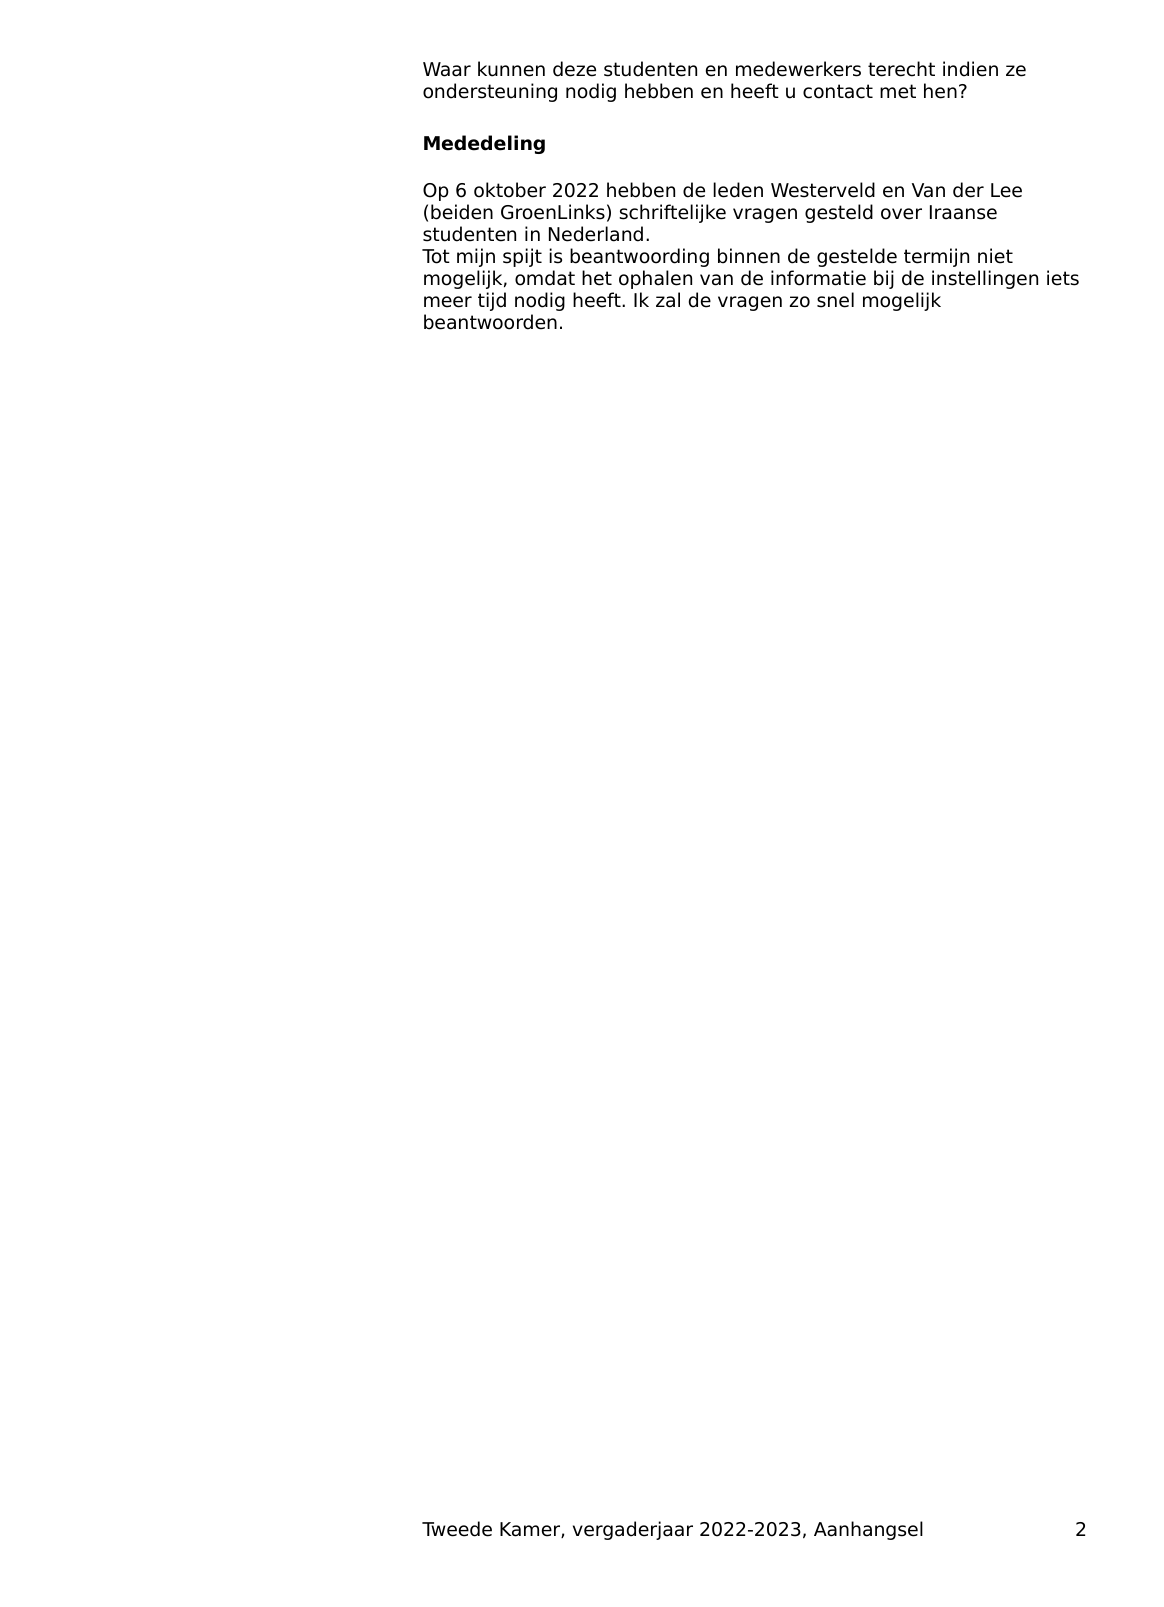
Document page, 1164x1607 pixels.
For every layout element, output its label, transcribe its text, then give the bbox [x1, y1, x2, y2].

subtitle Mededeling [422, 133, 1087, 155]
text Op 6 oktober 2022 hebben de leden Westerveld en Van der Lee (beiden GroenLinks) schriftelijke vragen gesteld over Iraanse studenten in Nederland. [422, 180, 1087, 246]
text Waar kunnen deze studenten en medewerkers terecht indien ze ondersteuning nodig hebben en heeft u contact met hen? [422, 59, 1087, 103]
text Tot mijn spijt is beantwoording binnen de gestelde termijn niet mogelijk, omdat het ophalen van de informatie bij de instellingen iets meer tijd nodig heeft. Ik zal de vragen zo snel mogelijk beantwoorden. [422, 246, 1087, 334]
